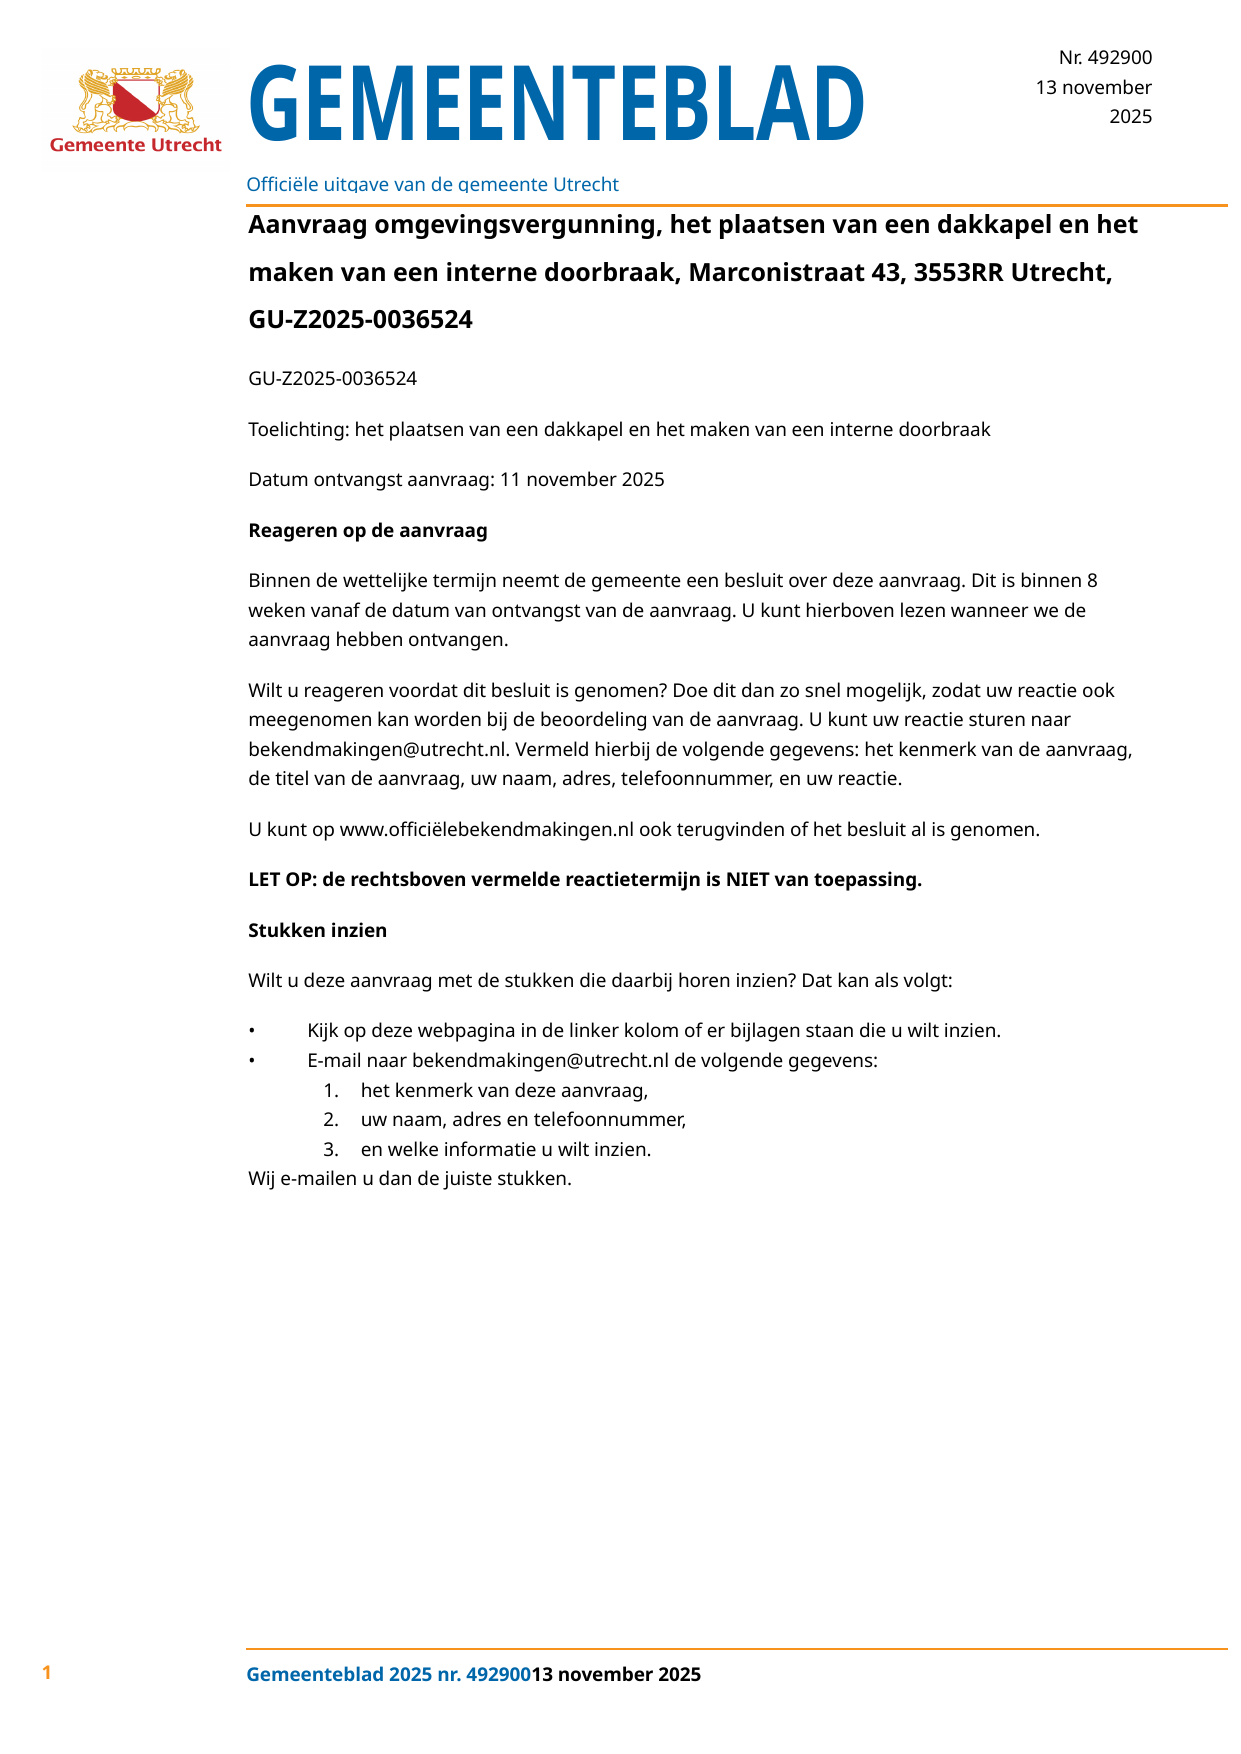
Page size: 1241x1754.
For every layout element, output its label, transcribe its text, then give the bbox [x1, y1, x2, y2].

text Datum ontvangst aanvraag: 11 november 2025 [248, 466, 1152, 492]
text Reageren op de aanvraag [248, 517, 1152, 542]
text LET OP: de rechtsboven vermelde reactietermijn is NIET van toepassing. [248, 866, 1152, 892]
text Wilt u deze aanvraag met de stukken die daarbij horen inzien? Dat kan als volgt: [248, 967, 1152, 993]
text Wilt u reageren voordat dit besluit is genomen? Doe dit dan zo snel mogelijk, zodat uw reactie ook meegenomen kan worden bij de beoordeling van de aanvraag. U kunt uw reactie sturen naar bekendmakingen@utrecht.nl. Vermeld hierbij de volgende gegevens: het kenmerk van de aanvraag, de titel van de aanvraag, uw naam, adres, telefoonnummer, en uw reactie. [248, 677, 1152, 791]
list uw naam, adres en telefoonnummer, [323, 1106, 1152, 1132]
picture [41, 47, 231, 172]
list en welke informatie u wilt inzien. [323, 1136, 1152, 1162]
text Aanvraag omgevingsvergunning, het plaatsen van een dakkapel en het maken van een interne doorbraak, Marconistraat 43, 3553RR Utrecht, GU-Z2025-0036524 [248, 207, 1152, 336]
list Kijk op deze webpagina in de linker kolom of er bijlagen staan die u wilt inzien. [248, 1018, 1152, 1043]
text Stukken inzien [248, 917, 1152, 942]
text U kunt op www.officiëlebekendmakingen.nl ook terugvinden of het besluit al is genomen. [248, 816, 1152, 842]
text GU-Z2025-0036524 [248, 366, 1152, 391]
list E-mail naar bekendmakingen@utrecht.nl de volgende gegevens: [248, 1047, 1152, 1073]
text Wij e-mailen u dan de juiste stukken. [248, 1166, 1152, 1191]
text Toelichting: het plaatsen van een dakkapel en het maken van een interne doorbraak [248, 416, 1152, 442]
list het kenmerk van deze aanvraag, [323, 1077, 1152, 1102]
text Binnen de wettelijke termijn neemt de gemeente een besluit over deze aanvraag. Dit is binnen 8 weken vanaf de datum van ontvangst van de aanvraag. U kunt hierboven lezen wanneer we de aanvraag hebben ontvangen. [248, 567, 1152, 652]
